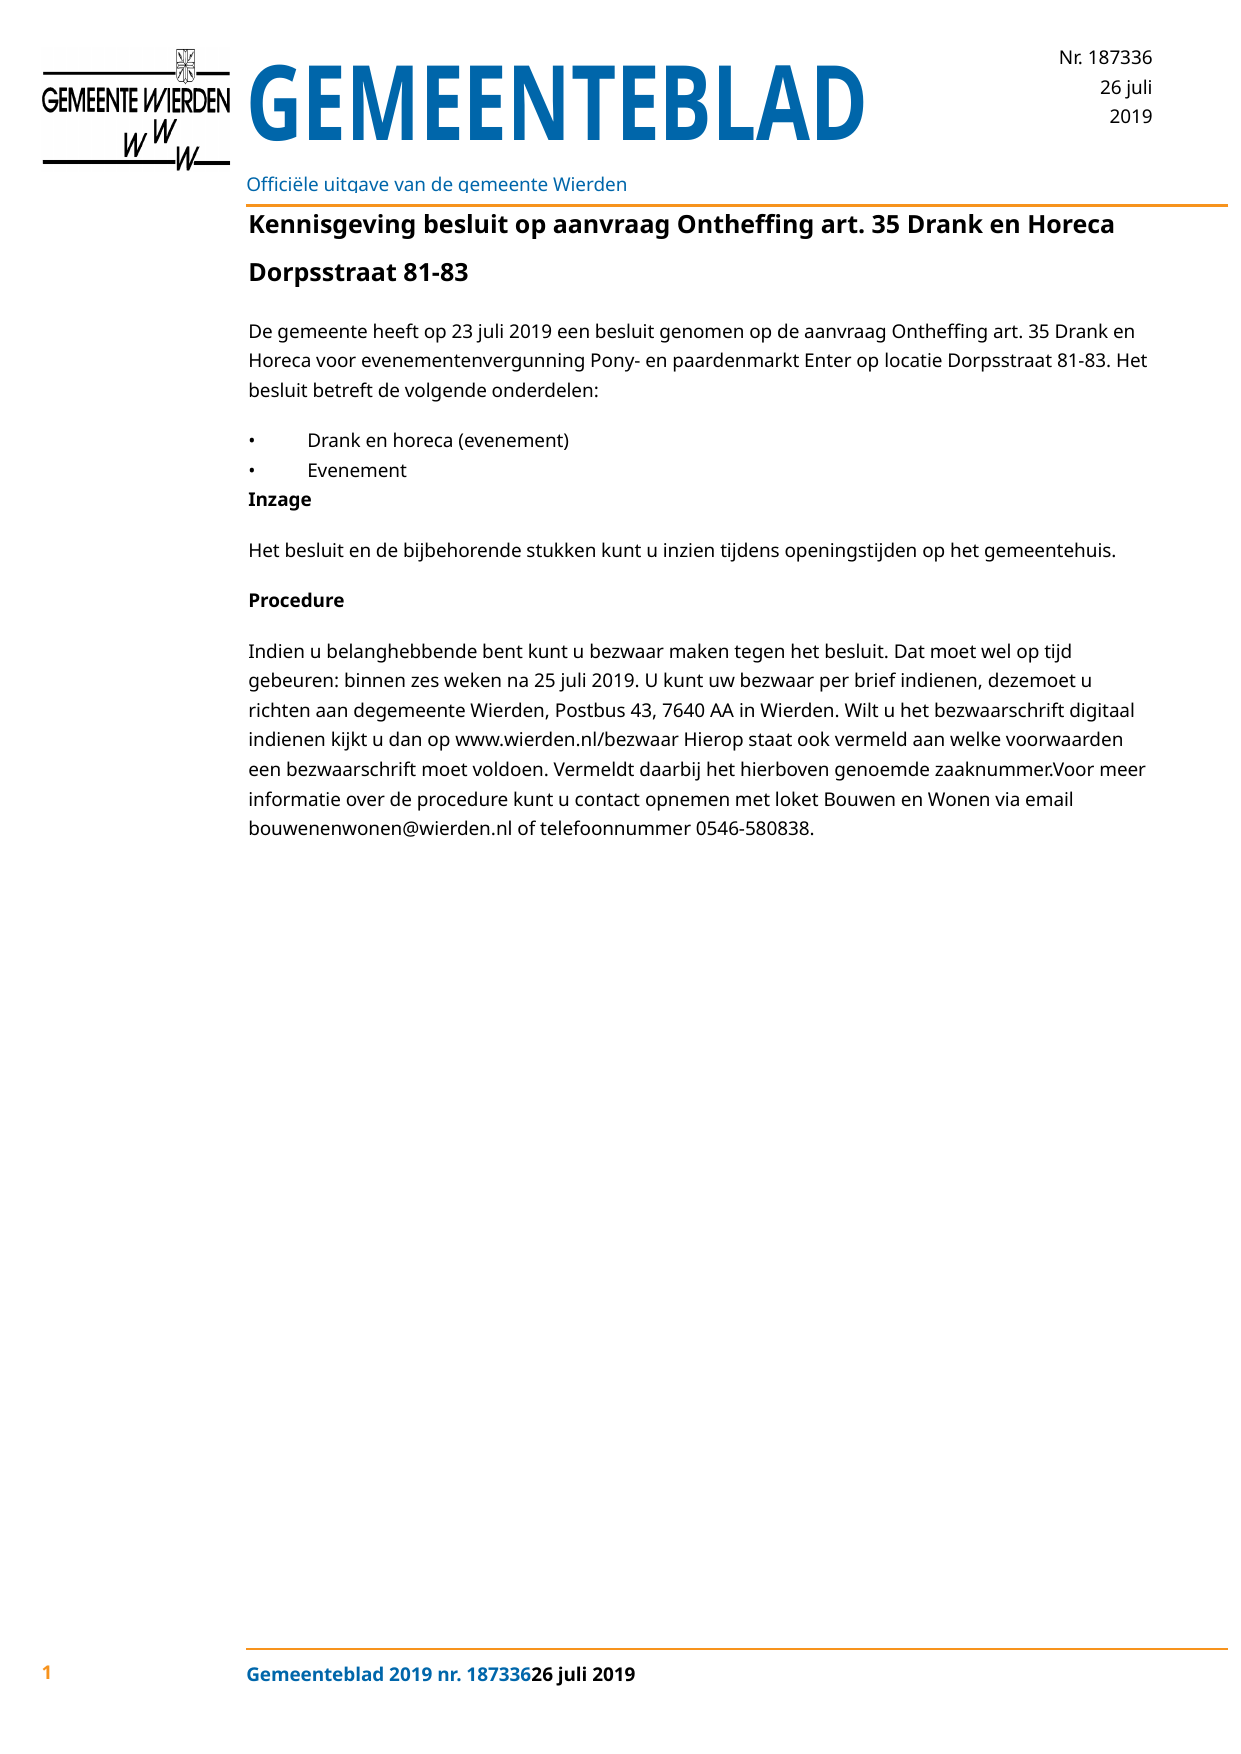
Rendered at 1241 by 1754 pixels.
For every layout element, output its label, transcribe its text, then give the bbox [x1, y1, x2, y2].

text Inzage [248, 487, 1152, 512]
text Kennisgeving besluit op aanvraag Ontheffing art. 35 Drank en Horeca Dorpsstraat 81-83 [248, 207, 1152, 288]
list Drank en horeca (evenement) [248, 427, 1152, 453]
text Procedure [248, 587, 1152, 613]
text Het besluit en de bijbehorende stukken kunt u inzien tijdens openingstijden op het gemeentehuis. [248, 537, 1152, 563]
picture [41, 47, 231, 172]
list Evenement [248, 457, 1152, 483]
text Indien u belanghebbende bent kunt u bezwaar maken tegen het besluit. Dat moet wel op tijd gebeuren: binnen zes weken na 25 juli 2019. U kunt uw bezwaar per brief indienen, dezemoet u richten aan degemeente Wierden, Postbus 43, 7640 AA in Wierden. Wilt u het bezwaarschrift digitaal indienen kijkt u dan op www.wierden.nl/bezwaar Hierop staat ook vermeld aan welke voorwaarden een bezwaarschrift moet voldoen. Vermeldt daarbij het hierboven genoemde zaaknummer.Voor meer informatie over de procedure kunt u contact opnemen met loket Bouwen en Wonen via email bouwenenwonen@wierden.nl of telefoonnummer 0546-580838. [248, 638, 1152, 841]
text De gemeente heeft op 23 juli 2019 een besluit genomen op de aanvraag Ontheffing art. 35 Drank en Horeca voor evenementenvergunning Pony- en paardenmarkt Enter op locatie Dorpsstraat 81-83. Het besluit betreft de volgende onderdelen: [248, 318, 1152, 403]
